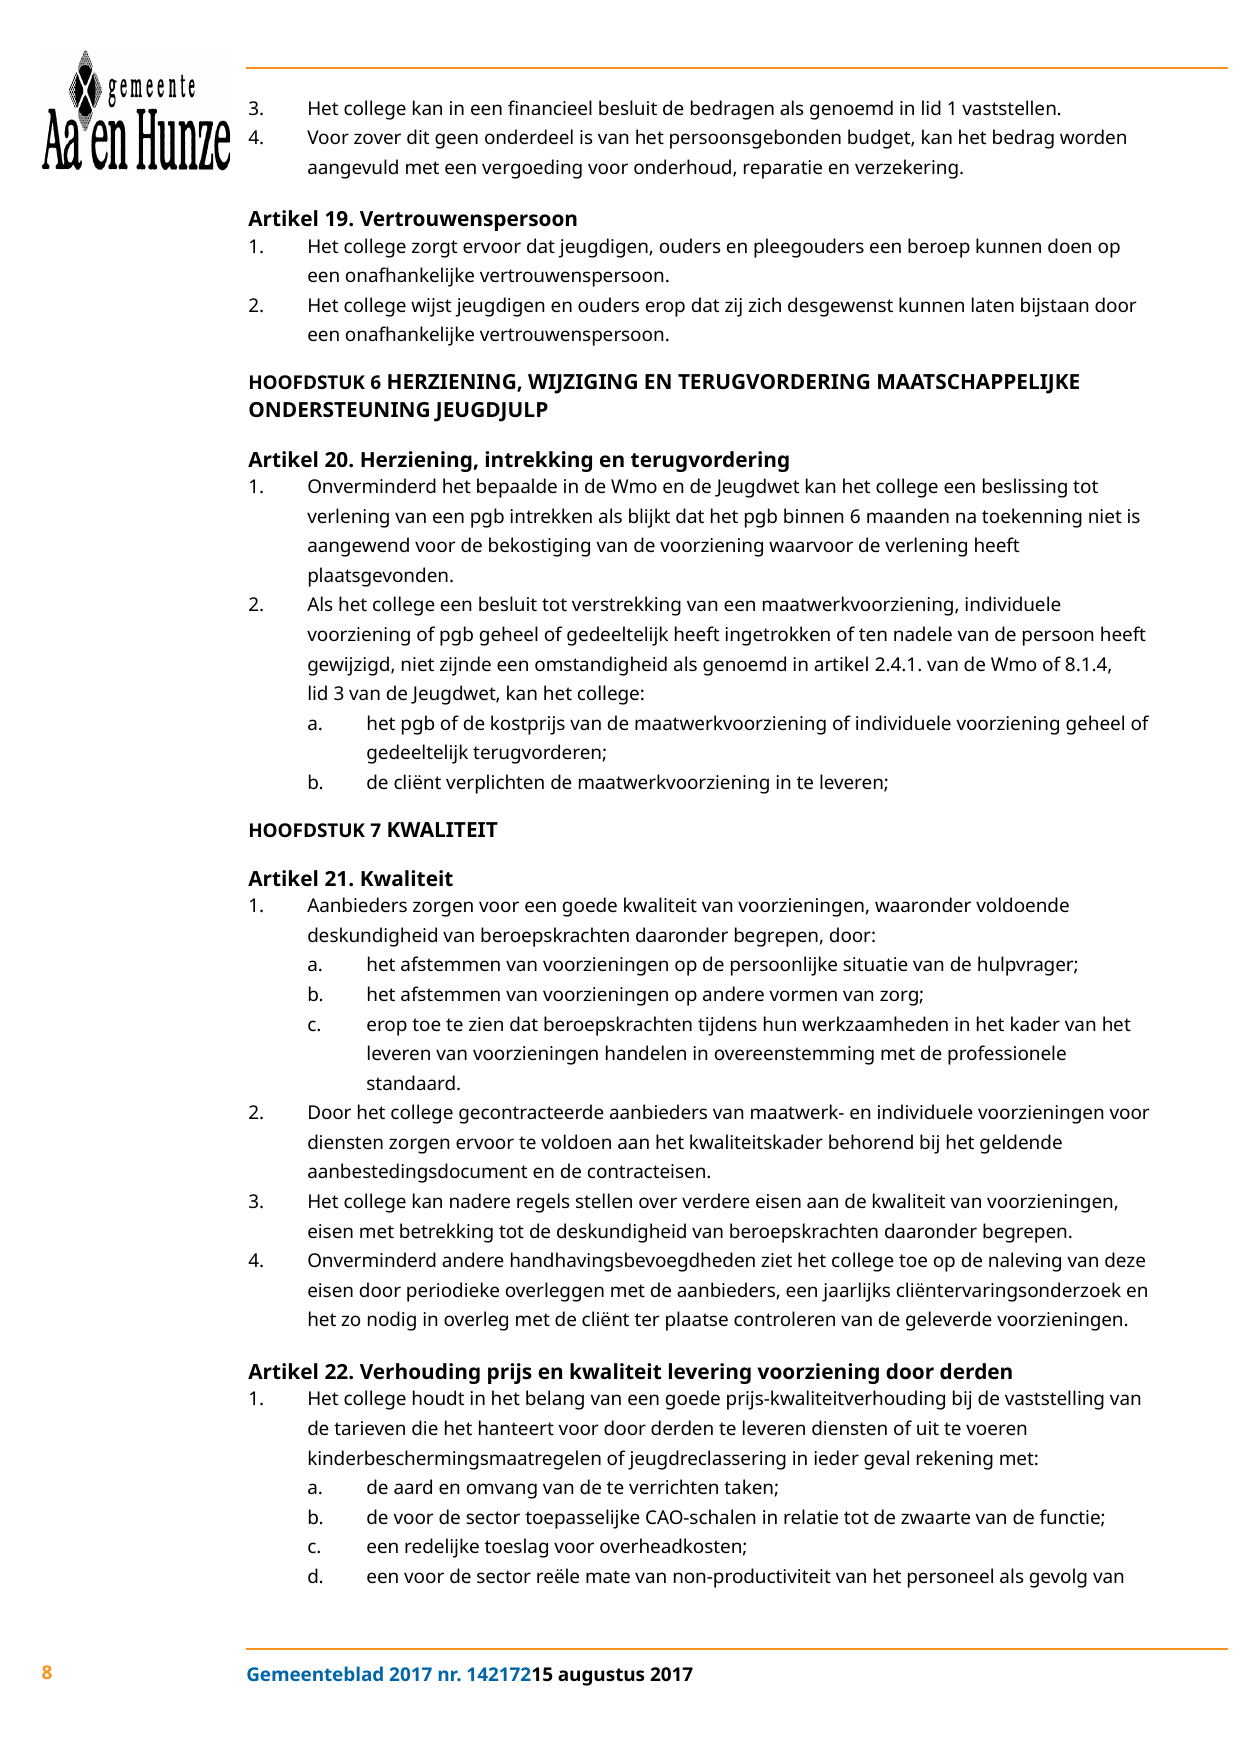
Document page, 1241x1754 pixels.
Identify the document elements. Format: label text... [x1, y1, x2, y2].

list Als het college een besluit tot verstrekking van een maatwerkvoorziening, individuele voorziening of pgb geheel of gedeeltelijk heeft ingetrokken of ten nadele van de persoon heeft gewijzigd, niet zijnde een omstandigheid als genoemd in artikel 2.4.1. van de Wmo of 8.1.4, lid 3 van de Jeugdwet, kan het college: [248, 592, 1152, 706]
list Het college kan nadere regels stellen over verdere eisen aan de kwaliteit van voorzieningen, eisen met betrekking tot de deskundigheid van beroepskrachten daaronder begrepen. [248, 1188, 1152, 1244]
list Het college houdt in het belang van een goede prijs-kwaliteitverhouding bij de vaststelling van de tarieven die het hanteert voor door derden te leveren diensten of uit te voeren kinderbeschermingsmaatregelen of jeugdreclassering in ieder geval rekening met: [248, 1386, 1152, 1470]
list het pgb of de kostprijs van de maatwerkvoorziening of individuele voorziening geheel of gedeeltelijk terugvorderen; [307, 710, 1152, 765]
list Voor zover dit geen onderdeel is van het persoonsgebonden budget, kan het bedrag worden aangevuld met een vergoeding voor onderhoud, reparatie en verzekering. [248, 124, 1152, 180]
text Artikel 21. Kwaliteit [248, 864, 1152, 892]
list de cliënt verplichten de maatwerkvoorziening in te leveren; [307, 769, 1152, 795]
text Artikel 19. Vertrouwenspersoon [248, 204, 1152, 233]
list een redelijke toeslag voor overheadkosten; [307, 1533, 1152, 1559]
picture [41, 47, 231, 172]
text HOOFDSTUK 6 HERZIENING, WIJZIGING EN TERUGVORDERING MAATSCHAPPELIJKE ONDERSTEUNING JEUGDJULP [248, 367, 1152, 424]
list Het college wijst jeugdigen en ouders erop dat zij zich desgewenst kunnen laten bijstaan door een onafhankelijke vertrouwenspersoon. [248, 292, 1152, 347]
list de aard en omvang van de te verrichten taken; [307, 1474, 1152, 1500]
list Aanbieders zorgen voor een goede kwaliteit van voorzieningen, waaronder voldoende deskundigheid van beroepskrachten daaronder begrepen, door: [248, 892, 1152, 948]
list Door het college gecontracteerde aanbieders van maatwerk- en individuele voorzieningen voor diensten zorgen ervoor te voldoen aan het kwaliteitskader behorend bij het geldende aanbestedingsdocument en de contracteisen. [248, 1099, 1152, 1184]
list Het college zorgt ervoor dat jeugdigen, ouders en pleegouders een beroep kunnen doen op een onafhankelijke vertrouwenspersoon. [248, 233, 1152, 288]
text HOOFDSTUK 7 KWALITEIT [248, 815, 1152, 843]
list de voor de sector toepasselijke CAO-schalen in relatie tot de zwaarte van de functie; [307, 1504, 1152, 1529]
text Artikel 22. Verhouding prijs en kwaliteit levering voorziening door derden [248, 1357, 1152, 1386]
list Onverminderd andere handhavingsbevoegdheden ziet het college toe op de naleving van deze eisen door periodieke overleggen met de aanbieders, een jaarlijks cliëntervaringsonderzoek en het zo nodig in overleg met de cliënt ter plaatse controleren van de geleverde voorzieningen. [248, 1247, 1152, 1332]
text Artikel 20. Herziening, intrekking en terugvordering [248, 445, 1152, 473]
list Onverminderd het bepaalde in de Wmo en de Jeugdwet kan het college een beslissing tot verlening van een pgb intrekken als blijkt dat het pgb binnen 6 maanden na toekenning niet is aangewend voor de bekostiging van de voorziening waarvoor de verlening heeft plaatsgevonden. [248, 473, 1152, 588]
list het afstemmen van voorzieningen op andere vormen van zorg; [307, 981, 1152, 1007]
list Het college kan in een financieel besluit de bedragen als genoemd in lid 1 vaststellen. [248, 95, 1152, 121]
list erop toe te zien dat beroepskrachten tijdens hun werkzaamheden in het kader van het leveren van voorzieningen handelen in overeenstemming met de professionele standaard. [307, 1011, 1152, 1096]
list een voor de sector reële mate van non-productiviteit van het personeel als gevolg van [307, 1563, 1152, 1589]
list het afstemmen van voorzieningen op de persoonlijke situatie van de hulpvrager; [307, 952, 1152, 977]
